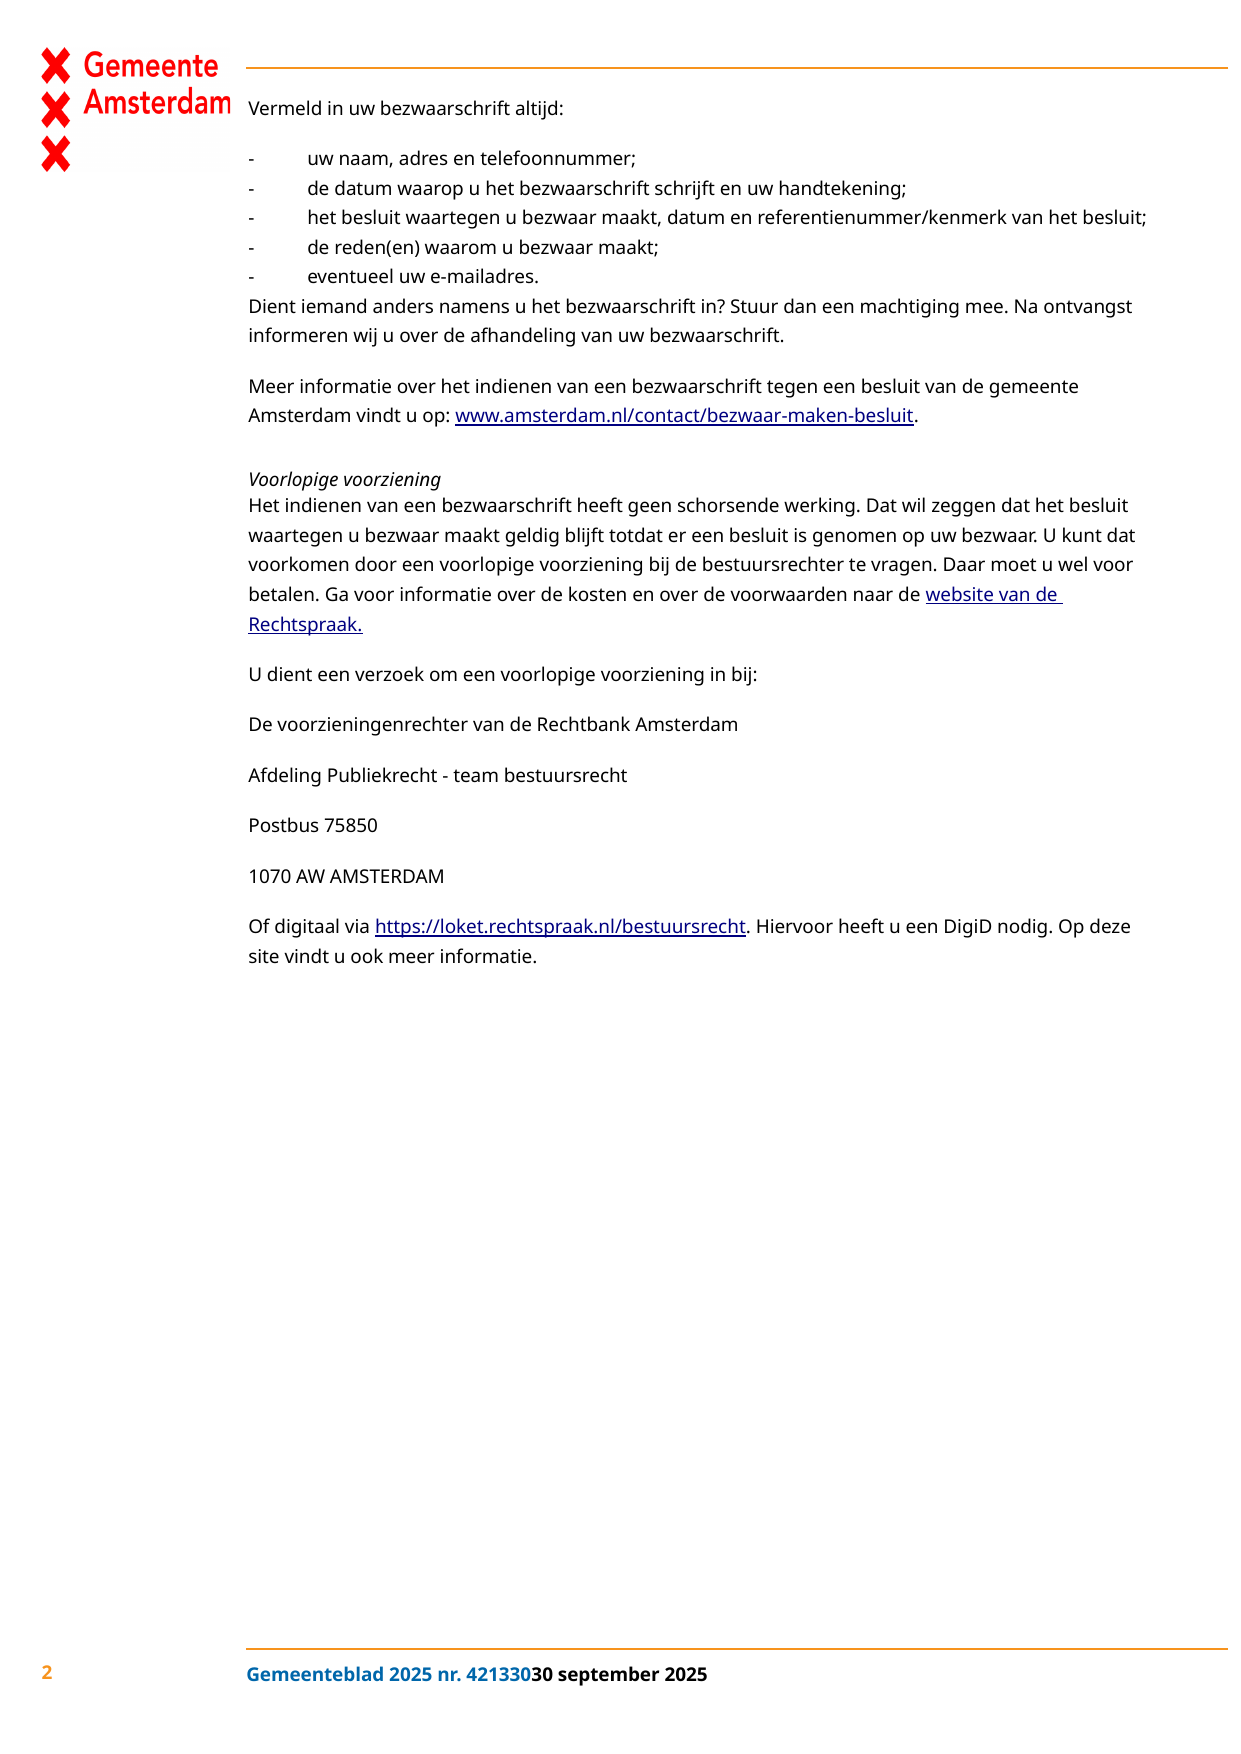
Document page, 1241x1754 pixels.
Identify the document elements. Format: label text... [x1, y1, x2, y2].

text Voorlopige voorziening [248, 467, 1152, 492]
list de datum waarop u het bezwaarschrift schrijft en uw handtekening; [248, 175, 1152, 201]
text De voorzieningenrechter van de Rechtbank Amsterdam [248, 712, 1152, 737]
text U dient een verzoek om een voorlopige voorziening in bij: [248, 661, 1152, 687]
list uw naam, adres en telefoonnummer; [248, 145, 1152, 171]
text 1070 AW AMSTERDAM [248, 863, 1152, 888]
text Het indienen van een bezwaarschrift heeft geen schorsende werking. Dat wil zeggen dat het besluit waartegen u bezwaar maakt geldig blijft totdat er een besluit is genomen op uw bezwaar. U kunt dat voorkomen door een voorlopige voorziening bij de bestuursrechter te vragen. Daar moet u wel voor betalen. Ga voor informatie over de kosten en over de voorwaarden naar de website van de Rechtspraak. [248, 492, 1152, 636]
text Afdeling Publiekrecht - team bestuursrecht [248, 762, 1152, 788]
text Vermeld in uw bezwaarschrift altijd: [248, 95, 1152, 121]
text Meer informatie over het indienen van een bezwaarschrift tegen een besluit van de gemeente Amsterdam vindt u op: www.amsterdam.nl/contact/bezwaar-maken-besluit. [248, 373, 1152, 428]
picture [41, 47, 231, 172]
text Of digitaal via https://loket.rechtspraak.nl/bestuursrecht. Hiervoor heeft u een DigiD nodig. Op deze site vindt u ook meer informatie. [248, 913, 1152, 968]
list de reden(en) waarom u bezwaar maakt; [248, 234, 1152, 260]
list eventueel uw e-mailadres. [248, 263, 1152, 289]
text Dient iemand anders namens u het bezwaarschrift in? Stuur dan een machtiging mee. Na ontvangst informeren wij u over de afhandeling van uw bezwaarschrift. [248, 293, 1152, 348]
text Postbus 75850 [248, 812, 1152, 838]
list het besluit waartegen u bezwaar maakt, datum en referentienummer/kenmerk van het besluit; [248, 204, 1152, 230]
